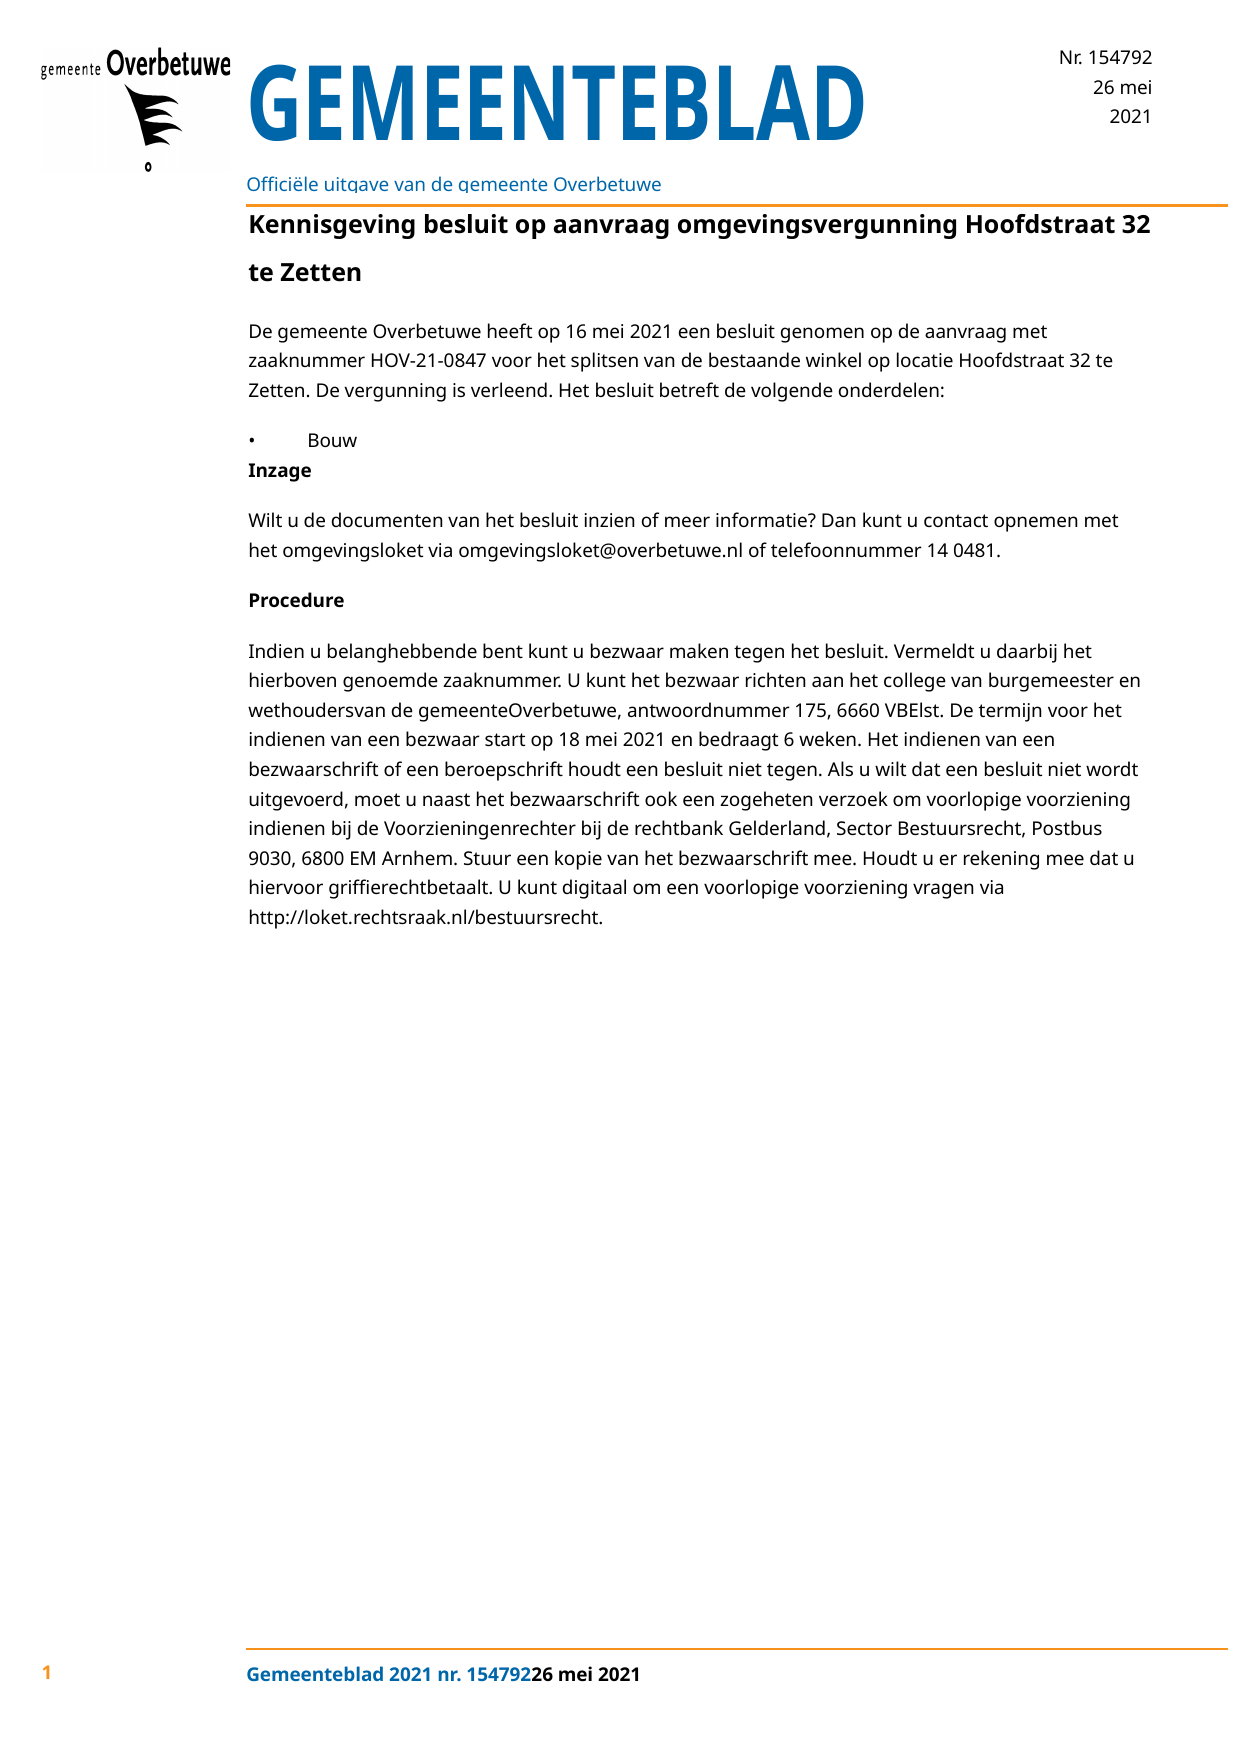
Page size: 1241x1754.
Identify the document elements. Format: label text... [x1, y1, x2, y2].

text De gemeente Overbetuwe heeft op 16 mei 2021 een besluit genomen op de aanvraag met zaaknummer HOV-21-0847 voor het splitsen van de bestaande winkel op locatie Hoofdstraat 32 te Zetten. De vergunning is verleend. Het besluit betreft de volgende onderdelen: [248, 318, 1152, 403]
text Kennisgeving besluit op aanvraag omgevingsvergunning Hoofdstraat 32 te Zetten [248, 207, 1152, 288]
picture [41, 47, 231, 172]
text Inzage [248, 457, 1152, 483]
text Indien u belanghebbende bent kunt u bezwaar maken tegen het besluit. Vermeldt u daarbij het hierboven genoemde zaaknummer. U kunt het bezwaar richten aan het college van burgemeester en wethoudersvan de gemeenteOverbetuwe, antwoordnummer 175, 6660 VBElst. De termijn voor het indienen van een bezwaar start op 18 mei 2021 en bedraagt 6 weken. Het indienen van een bezwaarschrift of een beroepschrift houdt een besluit niet tegen. Als u wilt dat een besluit niet wordt uitgevoerd, moet u naast het bezwaarschrift ook een zogeheten verzoek om voorlopige voorziening indienen bij de Voorzieningenrechter bij de rechtbank Gelderland, Sector Bestuursrecht, Postbus 9030, 6800 EM Arnhem. Stuur een kopie van het bezwaarschrift mee. Houdt u er rekening mee dat u hiervoor griffierechtbetaalt. U kunt digitaal om een voorlopige voorziening vragen via http://loket.rechtsraak.nl/bestuursrecht. [248, 638, 1152, 930]
text Wilt u de documenten van het besluit inzien of meer informatie? Dan kunt u contact opnemen met het omgevingsloket via omgevingsloket@overbetuwe.nl of telefoonnummer 14 0481. [248, 507, 1152, 563]
text Procedure [248, 587, 1152, 613]
list Bouw [248, 427, 1152, 453]
